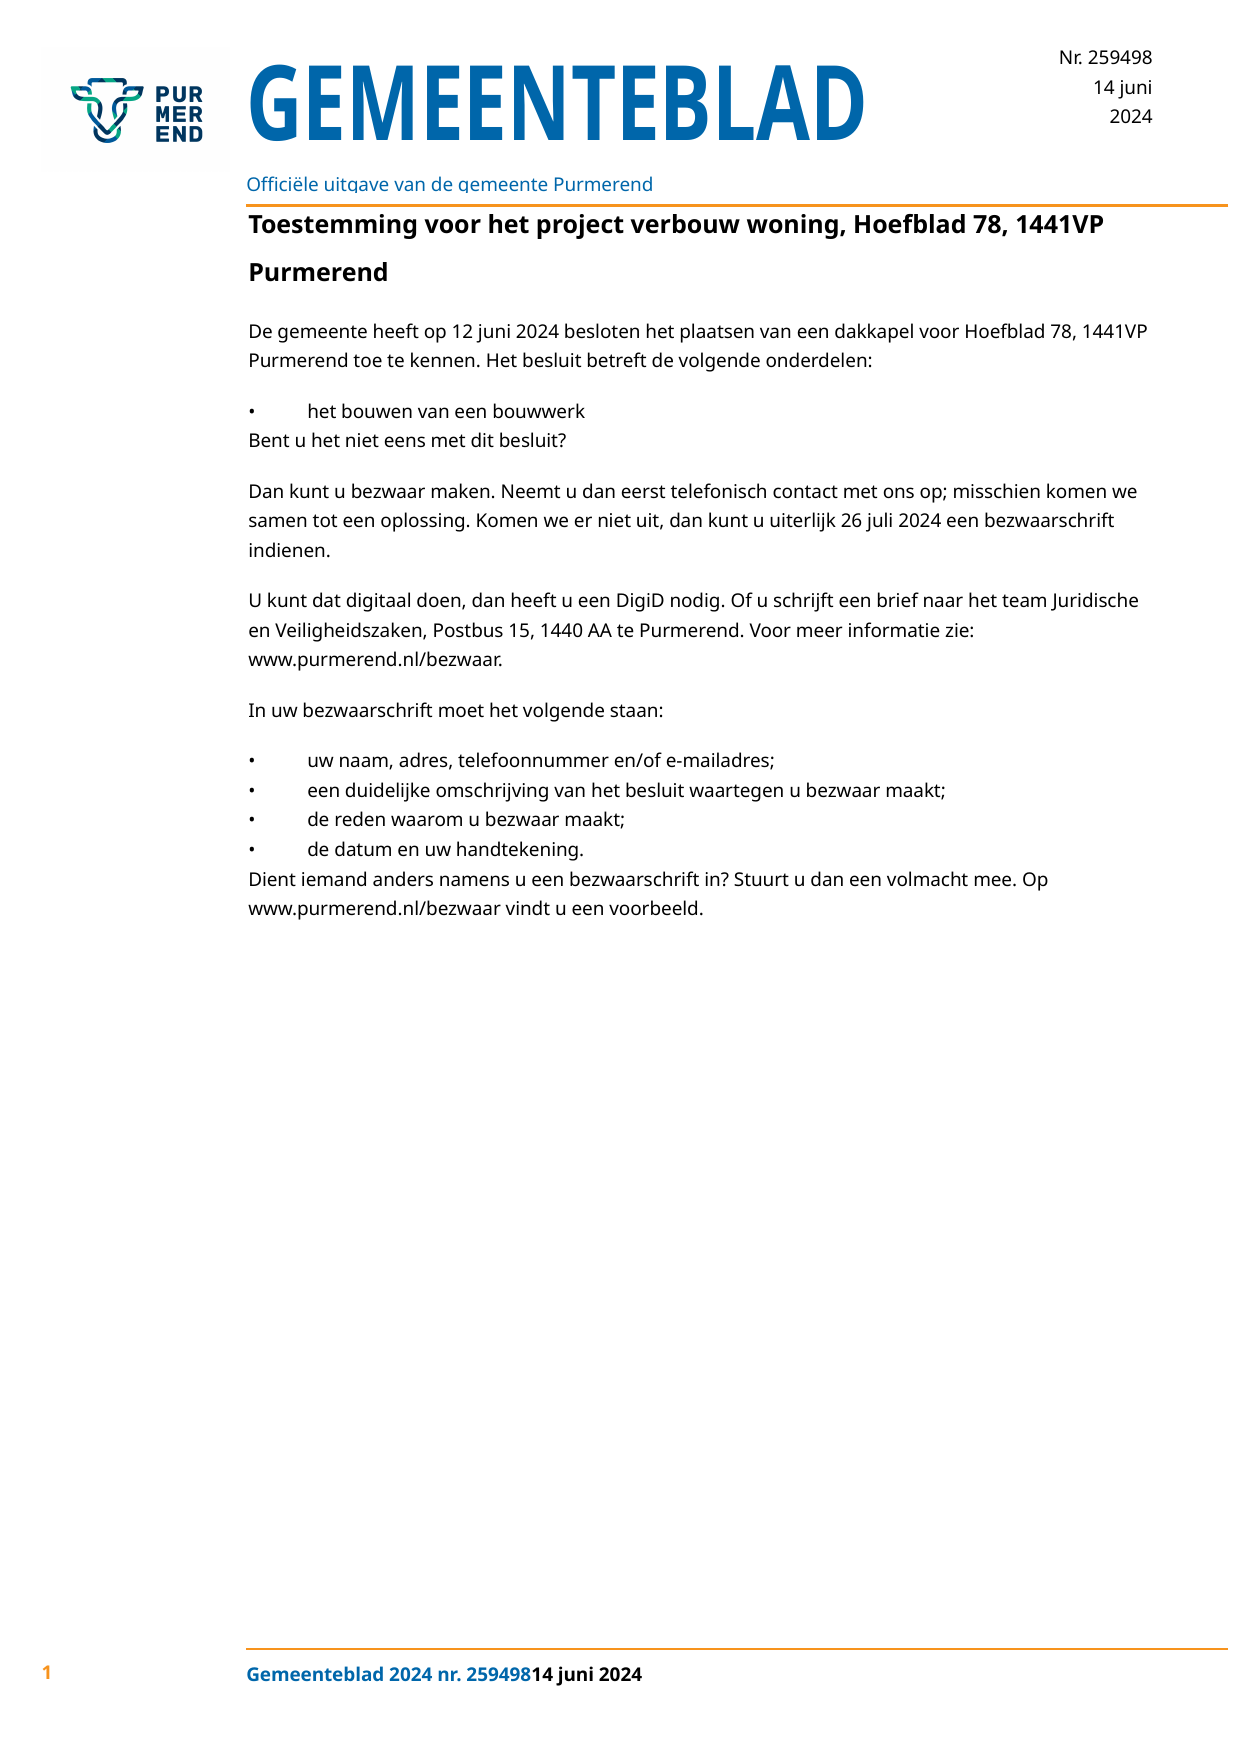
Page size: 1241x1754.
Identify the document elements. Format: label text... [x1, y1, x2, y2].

text Dan kunt u bezwaar maken. Neemt u dan eerst telefonisch contact met ons op; misschien komen we samen tot een oplossing. Komen we er niet uit, dan kunt u uiterlijk 26 juli 2024 een bezwaarschrift indienen. [248, 478, 1152, 563]
text U kunt dat digitaal doen, dan heeft u een DigiD nodig. Of u schrijft een brief naar het team Juridische en Veiligheidszaken, Postbus 15, 1440 AA te Purmerend. Voor meer informatie zie: www.purmerend.nl/bezwaar. [248, 587, 1152, 672]
text Dient iemand anders namens u een bezwaarschrift in? Stuurt u dan een volmacht mee. Op www.purmerend.nl/bezwaar vindt u een voorbeeld. [248, 866, 1152, 921]
list de datum en uw handtekening. [248, 836, 1152, 862]
picture [41, 47, 231, 172]
list een duidelijke omschrijving van het besluit waartegen u bezwaar maakt; [248, 777, 1152, 803]
list de reden waarom u bezwaar maakt; [248, 807, 1152, 832]
text Toestemming voor het project verbouw woning, Hoefblad 78, 1441VP Purmerend [248, 207, 1152, 288]
text Bent u het niet eens met dit besluit? [248, 427, 1152, 453]
list uw naam, adres, telefoonnummer en/of e-mailadres; [248, 747, 1152, 773]
list het bouwen van een bouwwerk [248, 398, 1152, 424]
text In uw bezwaarschrift moet het volgende staan: [248, 697, 1152, 723]
text De gemeente heeft op 12 juni 2024 besloten het plaatsen van een dakkapel voor Hoefblad 78, 1441VP Purmerend toe te kennen. Het besluit betreft de volgende onderdelen: [248, 318, 1152, 373]
